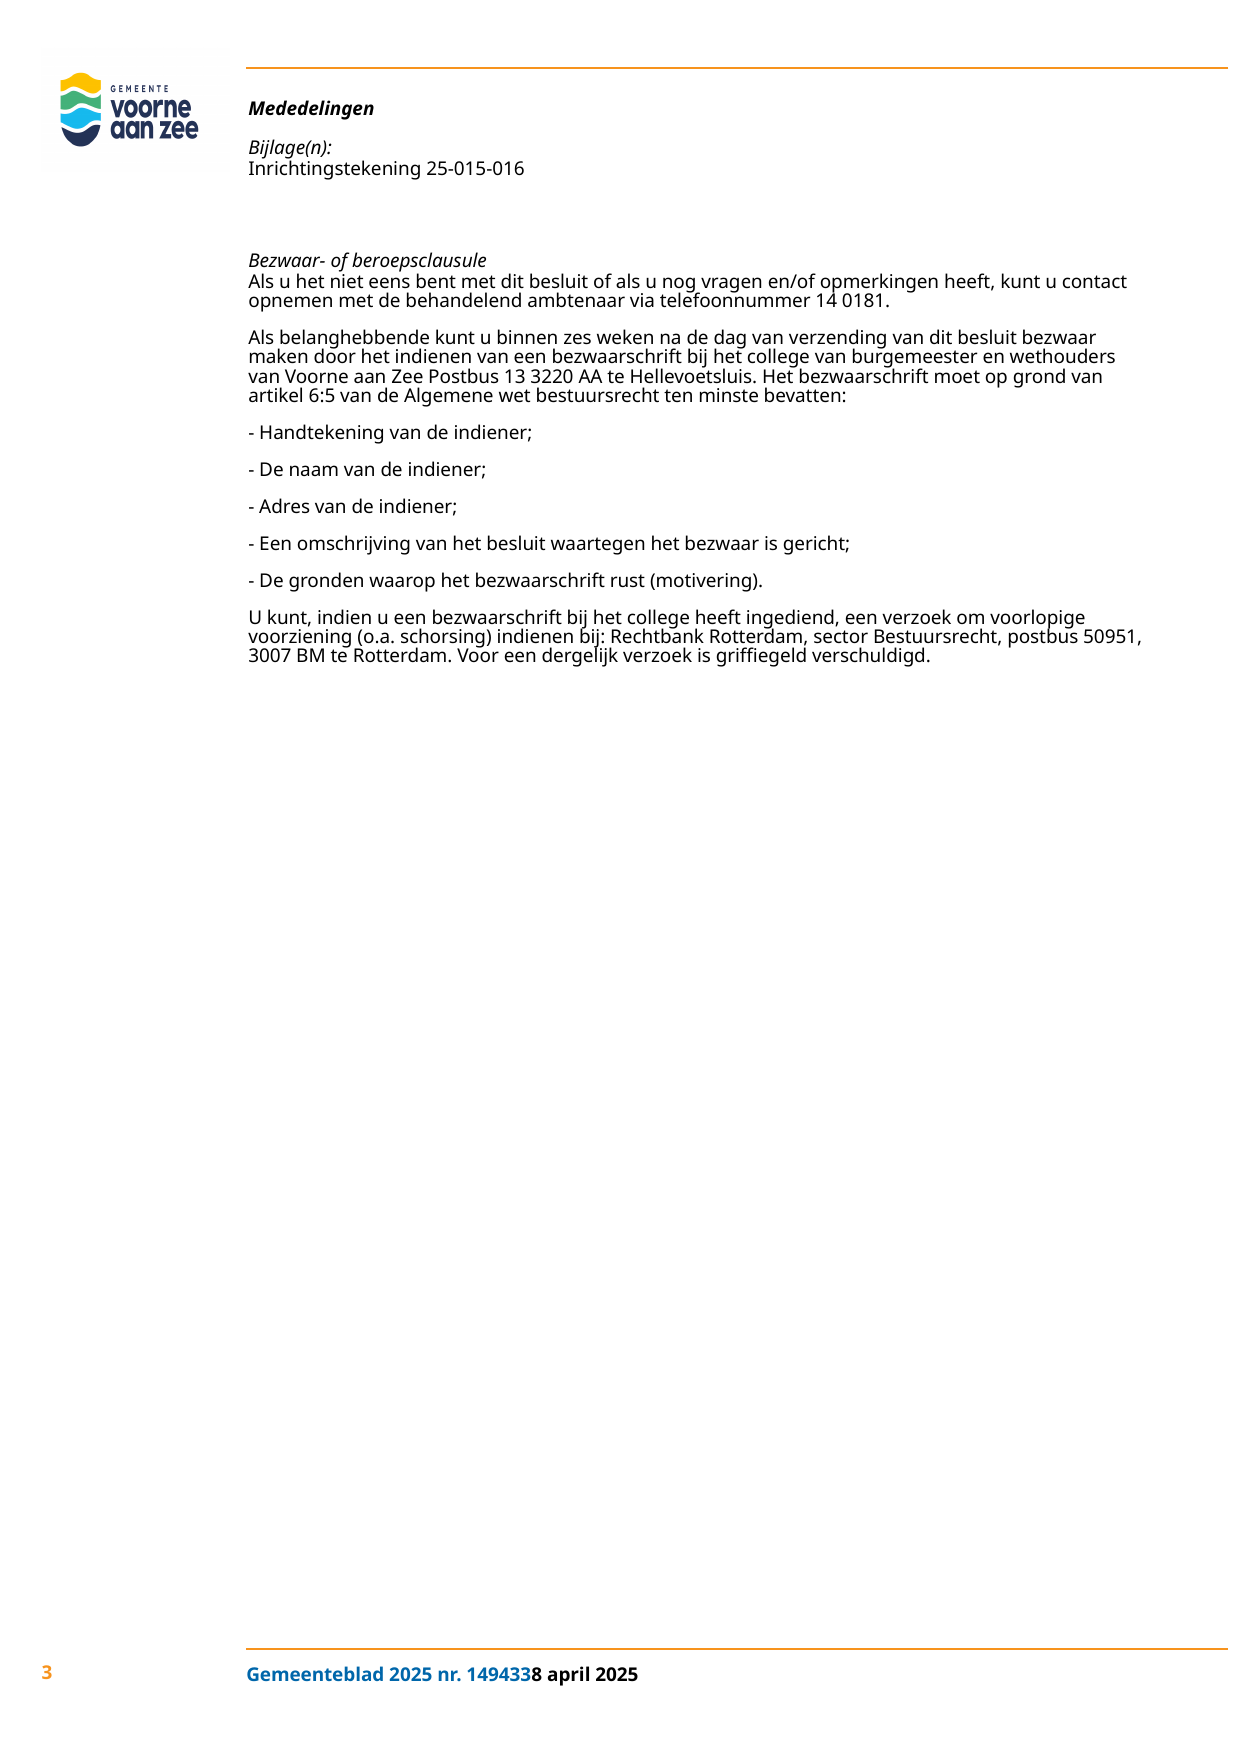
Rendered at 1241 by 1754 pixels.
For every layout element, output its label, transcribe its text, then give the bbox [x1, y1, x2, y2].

text Mededelingen [248, 95, 1152, 121]
text U kunt, indien u een bezwaarschrift bij het college heeft ingediend, een verzoek om voorlopige voorziening (o.a. schorsing) indienen bij: Rechtbank Rotterdam, sector Bestuursrecht, postbus 50951, 3007 BM te Rotterdam. Voor een dergelijk verzoek is griffiegeld verschuldigd. [248, 609, 1152, 667]
text - Handtekening van de indiener; [248, 424, 1152, 443]
text - Adres van de indiener; [248, 498, 1152, 517]
text - De naam van de indiener; [248, 461, 1152, 480]
text Als belanghebbende kunt u binnen zes weken na de dag van verzending van dit besluit bezwaar maken door het indienen van een bezwaarschrift bij het college van burgemeester en wethouders van Voorne aan Zee Postbus 13 3220 AA te Hellevoetsluis. Het bezwaarschrift moet op grond van artikel 6:5 van de Algemene wet bestuursrecht ten minste bevatten: [248, 329, 1152, 406]
text Bijlage(n): [248, 134, 1152, 160]
text Als u het niet eens bent met dit besluit of als u nog vragen en/of opmerkingen heeft, kunt u contact opnemen met de behandelend ambtenaar via telefoonnummer 14 0181. [248, 273, 1152, 312]
text - Een omschrijving van het besluit waartegen het bezwaar is gericht; [248, 535, 1152, 554]
text Bezwaar- of beroepsclausule [248, 247, 1152, 273]
text - De gronden waarop het bezwaarschrift rust (motivering). [248, 572, 1152, 591]
picture [41, 47, 231, 172]
text Inrichtingstekening 25-015-016 [248, 160, 1152, 179]
